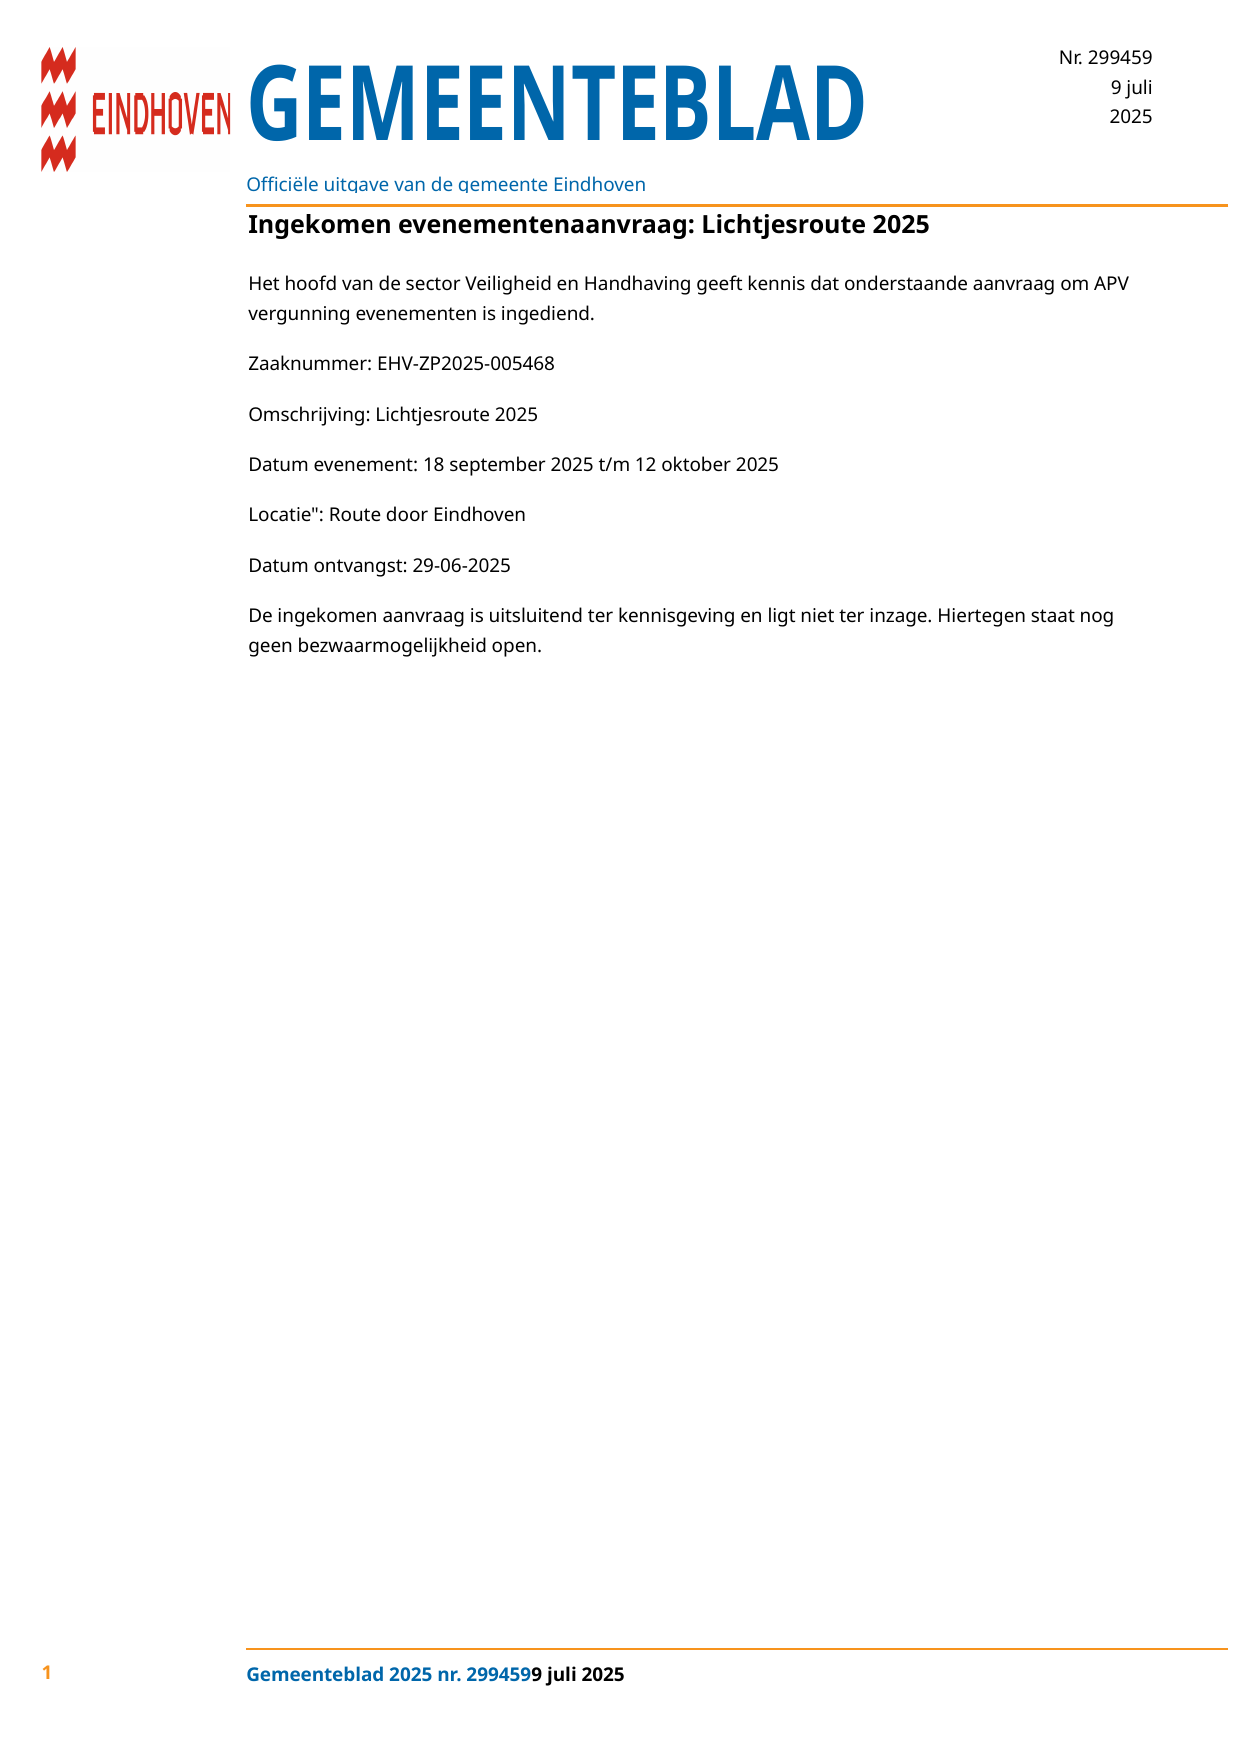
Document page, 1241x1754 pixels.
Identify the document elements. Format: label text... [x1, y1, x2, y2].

text De ingekomen aanvraag is uitsluitend ter kennisgeving en ligt niet ter inzage. Hiertegen staat nog geen bezwaarmogelijkheid open. [248, 602, 1152, 658]
text Omschrijving: Lichtjesroute 2025 [248, 401, 1152, 426]
text Ingekomen evenementenaanvraag: Lichtjesroute 2025 [248, 207, 1152, 241]
text Het hoofd van de sector Veiligheid en Handhaving geeft kennis dat onderstaande aanvraag om APV vergunning evenementen is ingediend. [248, 270, 1152, 326]
text Datum ontvangst: 29-06-2025 [248, 552, 1152, 578]
picture [41, 47, 231, 172]
text Locatie": Route door Eindhoven [248, 502, 1152, 527]
text Datum evenement: 18 september 2025 t/m 12 oktober 2025 [248, 451, 1152, 477]
text Zaaknummer: EHV-ZP2025-005468 [248, 350, 1152, 376]
